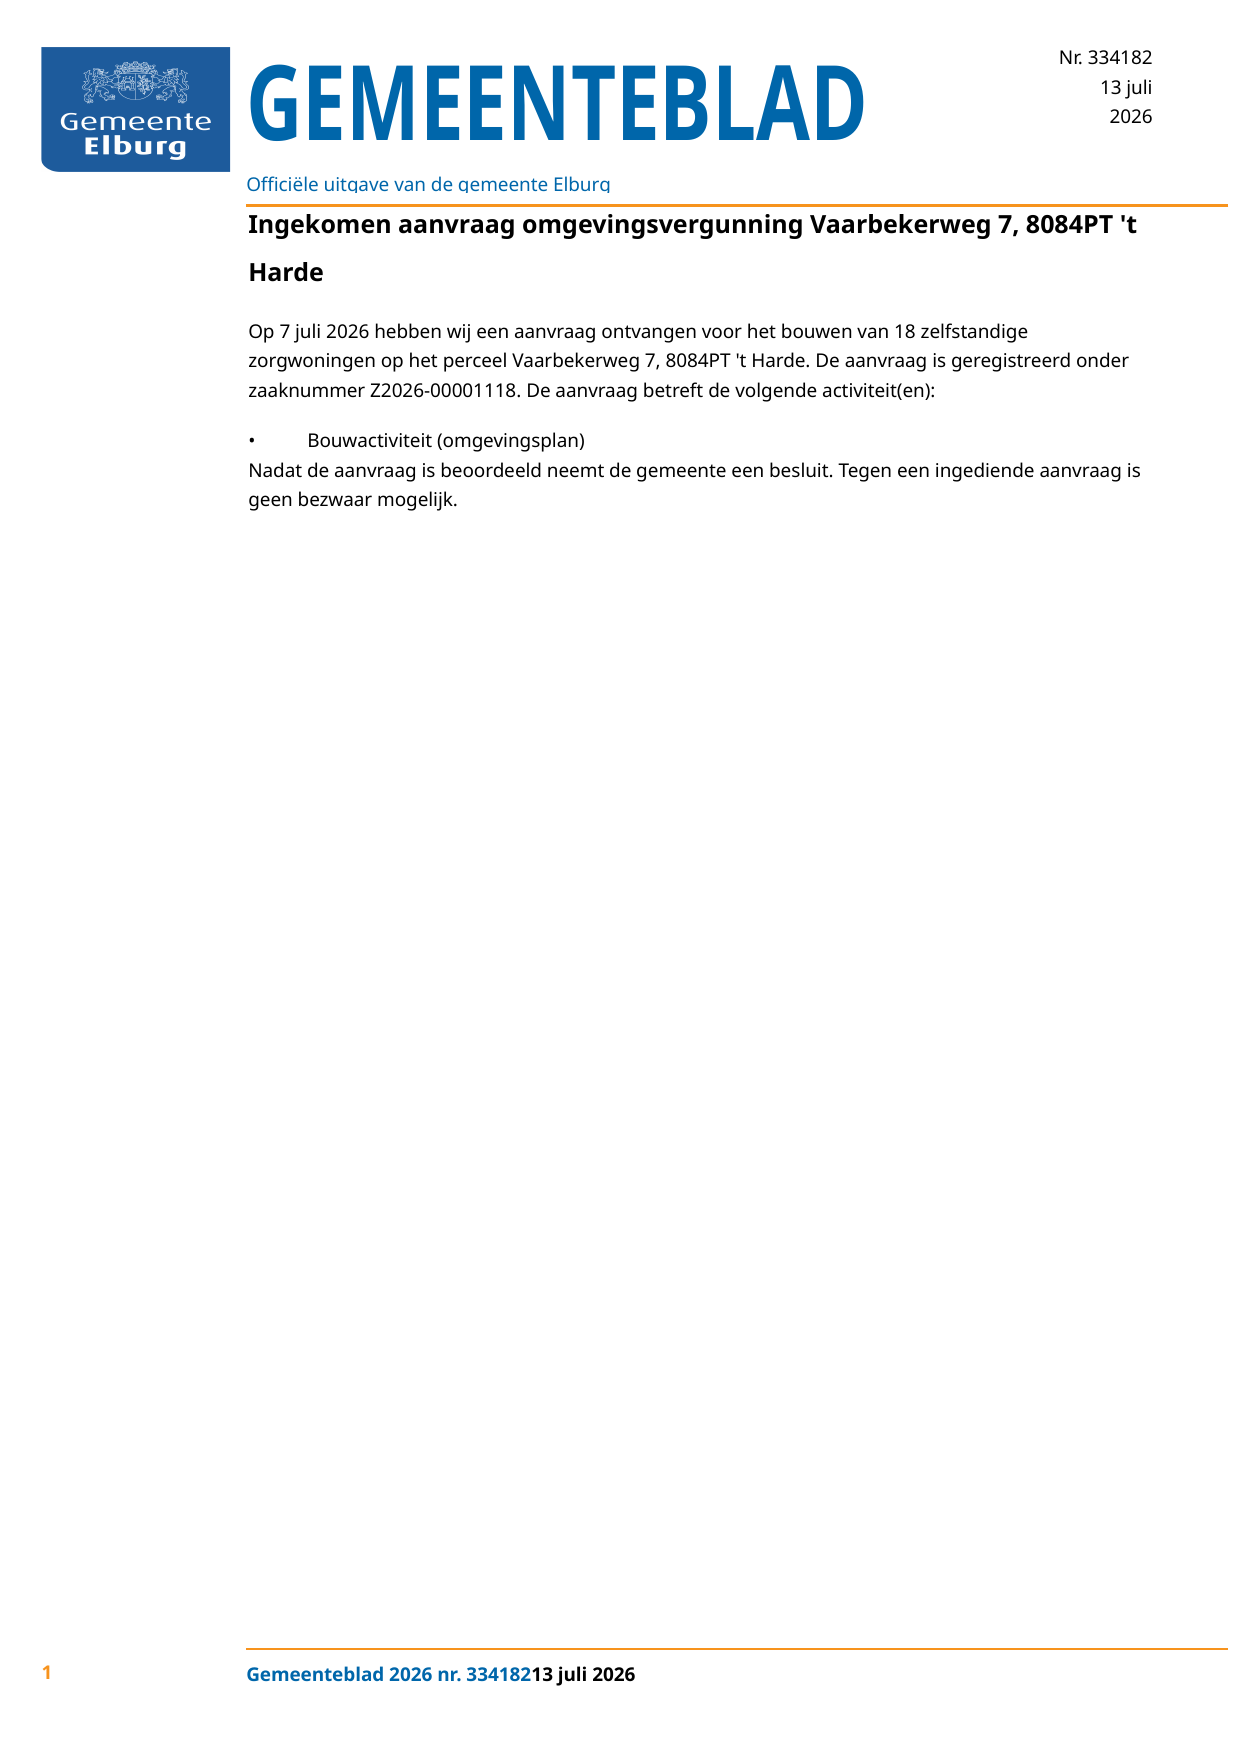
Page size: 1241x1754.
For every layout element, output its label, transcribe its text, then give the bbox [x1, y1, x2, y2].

text Ingekomen aanvraag omgevingsvergunning Vaarbekerweg 7, 8084PT 't Harde [248, 207, 1152, 288]
picture [41, 47, 231, 172]
list Bouwactiviteit (omgevingsplan) [248, 427, 1152, 453]
text Op 7 juli 2026 hebben wij een aanvraag ontvangen voor het bouwen van 18 zelfstandige zorgwoningen op het perceel Vaarbekerweg 7, 8084PT 't Harde. De aanvraag is geregistreerd onder zaaknummer Z2026-00001118. De aanvraag betreft de volgende activiteit(en): [248, 318, 1152, 403]
text Nadat de aanvraag is beoordeeld neemt de gemeente een besluit. Tegen een ingediende aanvraag is geen bezwaar mogelijk. [248, 457, 1152, 512]
